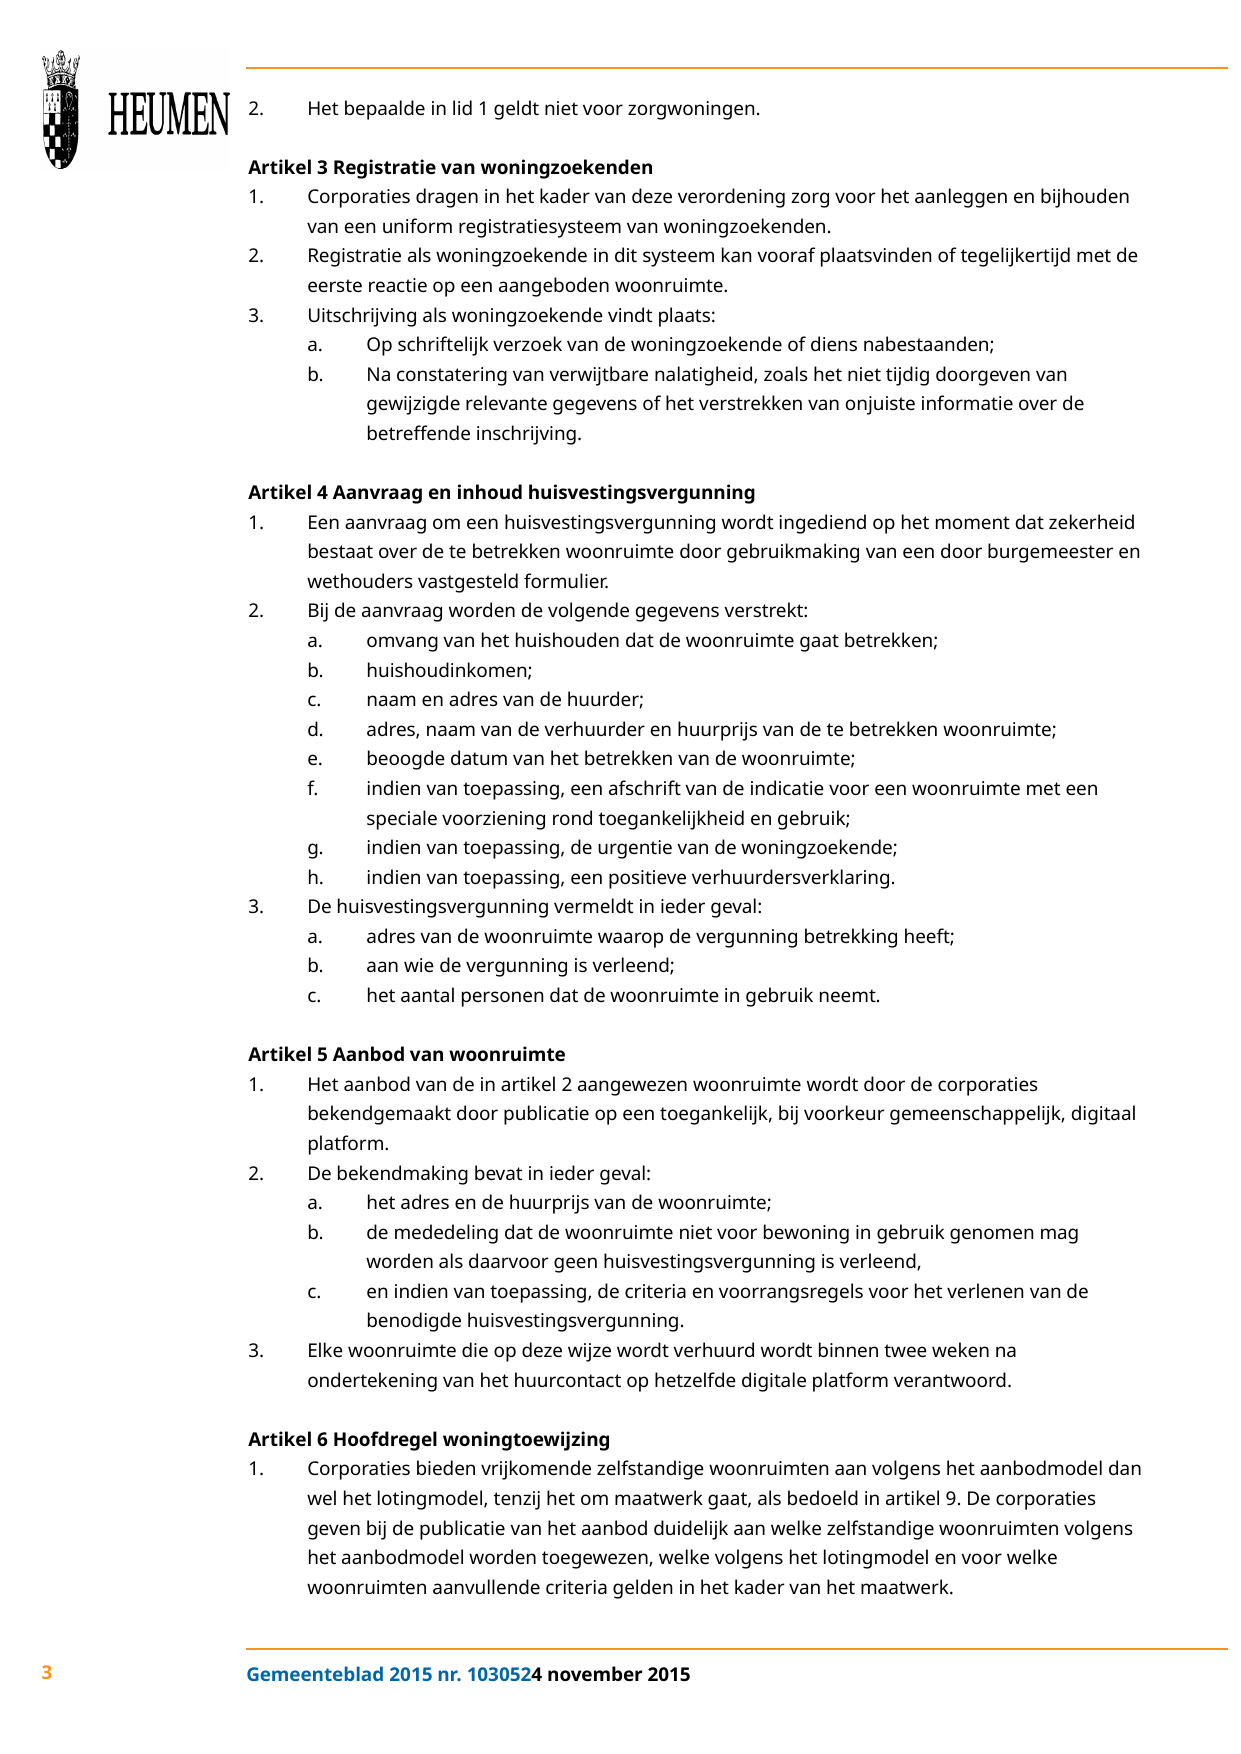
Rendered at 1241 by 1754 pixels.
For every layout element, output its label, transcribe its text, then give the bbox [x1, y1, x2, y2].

list De huisvestingsvergunning vermeldt in ieder geval: [248, 893, 1152, 919]
text Artikel 5 Aanbod van woonruimte [248, 1041, 1152, 1067]
list Na constatering van verwijtbare nalatigheid, zoals het niet tijdig doorgeven van gewijzigde relevante gegevens of het verstrekken van onjuiste informatie over de betreffende inschrijving. [307, 361, 1152, 446]
list Corporaties bieden vrijkomende zelfstandige woonruimten aan volgens het aanbodmodel dan wel het lotingmodel, tenzij het om maatwerk gaat, als bedoeld in artikel 9. De corporaties geven bij de publicatie van het aanbod duidelijk aan welke zelfstandige woonruimten volgens het aanbodmodel worden toegewezen, welke volgens het lotingmodel en voor welke woonruimten aanvullende criteria gelden in het kader van het maatwerk. [248, 1456, 1152, 1600]
list Uitschrijving als woningzoekende vindt plaats: [248, 302, 1152, 328]
list Het bepaalde in lid 1 geldt niet voor zorgwoningen. [248, 95, 1152, 121]
list omvang van het huishouden dat de woonruimte gaat betrekken; [307, 627, 1152, 653]
picture [41, 47, 231, 172]
list Corporaties dragen in het kader van deze verordening zorg voor het aanleggen en bijhouden van een uniform registratiesysteem van woningzoekenden. [248, 183, 1152, 239]
list Bij de aanvraag worden de volgende gegevens verstrekt: [248, 598, 1152, 623]
list beoogde datum van het betrekken van de woonruimte; [307, 746, 1152, 771]
list het adres en de huurprijs van de woonruimte; [307, 1189, 1152, 1215]
list adres, naam van de verhuurder en huurprijs van de te betrekken woonruimte; [307, 716, 1152, 742]
text Artikel 4 Aanvraag en inhoud huisvestingsvergunning [248, 479, 1152, 505]
list naam en adres van de huurder; [307, 686, 1152, 712]
list de mededeling dat de woonruimte niet voor bewoning in gebruik genomen mag worden als daarvoor geen huisvestingsvergunning is verleend, [307, 1219, 1152, 1274]
list Een aanvraag om een huisvestingsvergunning wordt ingediend op het moment dat zekerheid bestaat over de te betrekken woonruimte door gebruikmaking van een door burgemeester en wethouders vastgesteld formulier. [248, 509, 1152, 594]
list het aantal personen dat de woonruimte in gebruik neemt. [307, 982, 1152, 1008]
list Elke woonruimte die op deze wijze wordt verhuurd wordt binnen twee weken na ondertekening van het huurcontact op hetzelfde digitale platform verantwoord. [248, 1337, 1152, 1393]
list De bekendmaking bevat in ieder geval: [248, 1160, 1152, 1186]
list huishoudinkomen; [307, 657, 1152, 683]
list Het aanbod van de in artikel 2 aangewezen woonruimte wordt door de corporaties bekendgemaakt door publicatie op een toegankelijk, bij voorkeur gemeenschappelijk, digitaal platform. [248, 1071, 1152, 1156]
list aan wie de vergunning is verleend; [307, 953, 1152, 978]
list Op schriftelijk verzoek van de woningzoekende of diens nabestaanden; [307, 331, 1152, 357]
list indien van toepassing, een afschrift van de indicatie voor een woonruimte met een speciale voorziening rond toegankelijkheid en gebruik; [307, 775, 1152, 831]
list en indien van toepassing, de criteria en voorrangsregels voor het verlenen van de benodigde huisvestingsvergunning. [307, 1278, 1152, 1333]
list indien van toepassing, de urgentie van de woningzoekende; [307, 834, 1152, 860]
list adres van de woonruimte waarop de vergunning betrekking heeft; [307, 923, 1152, 949]
text Artikel 6 Hoofdregel woningtoewijzing [248, 1426, 1152, 1452]
text Artikel 3 Registratie van woningzoekenden [248, 154, 1152, 180]
list Registratie als woningzoekende in dit systeem kan vooraf plaatsvinden of tegelijkertijd met de eerste reactie op een aangeboden woonruimte. [248, 243, 1152, 298]
list indien van toepassing, een positieve verhuurdersverklaring. [307, 864, 1152, 890]
